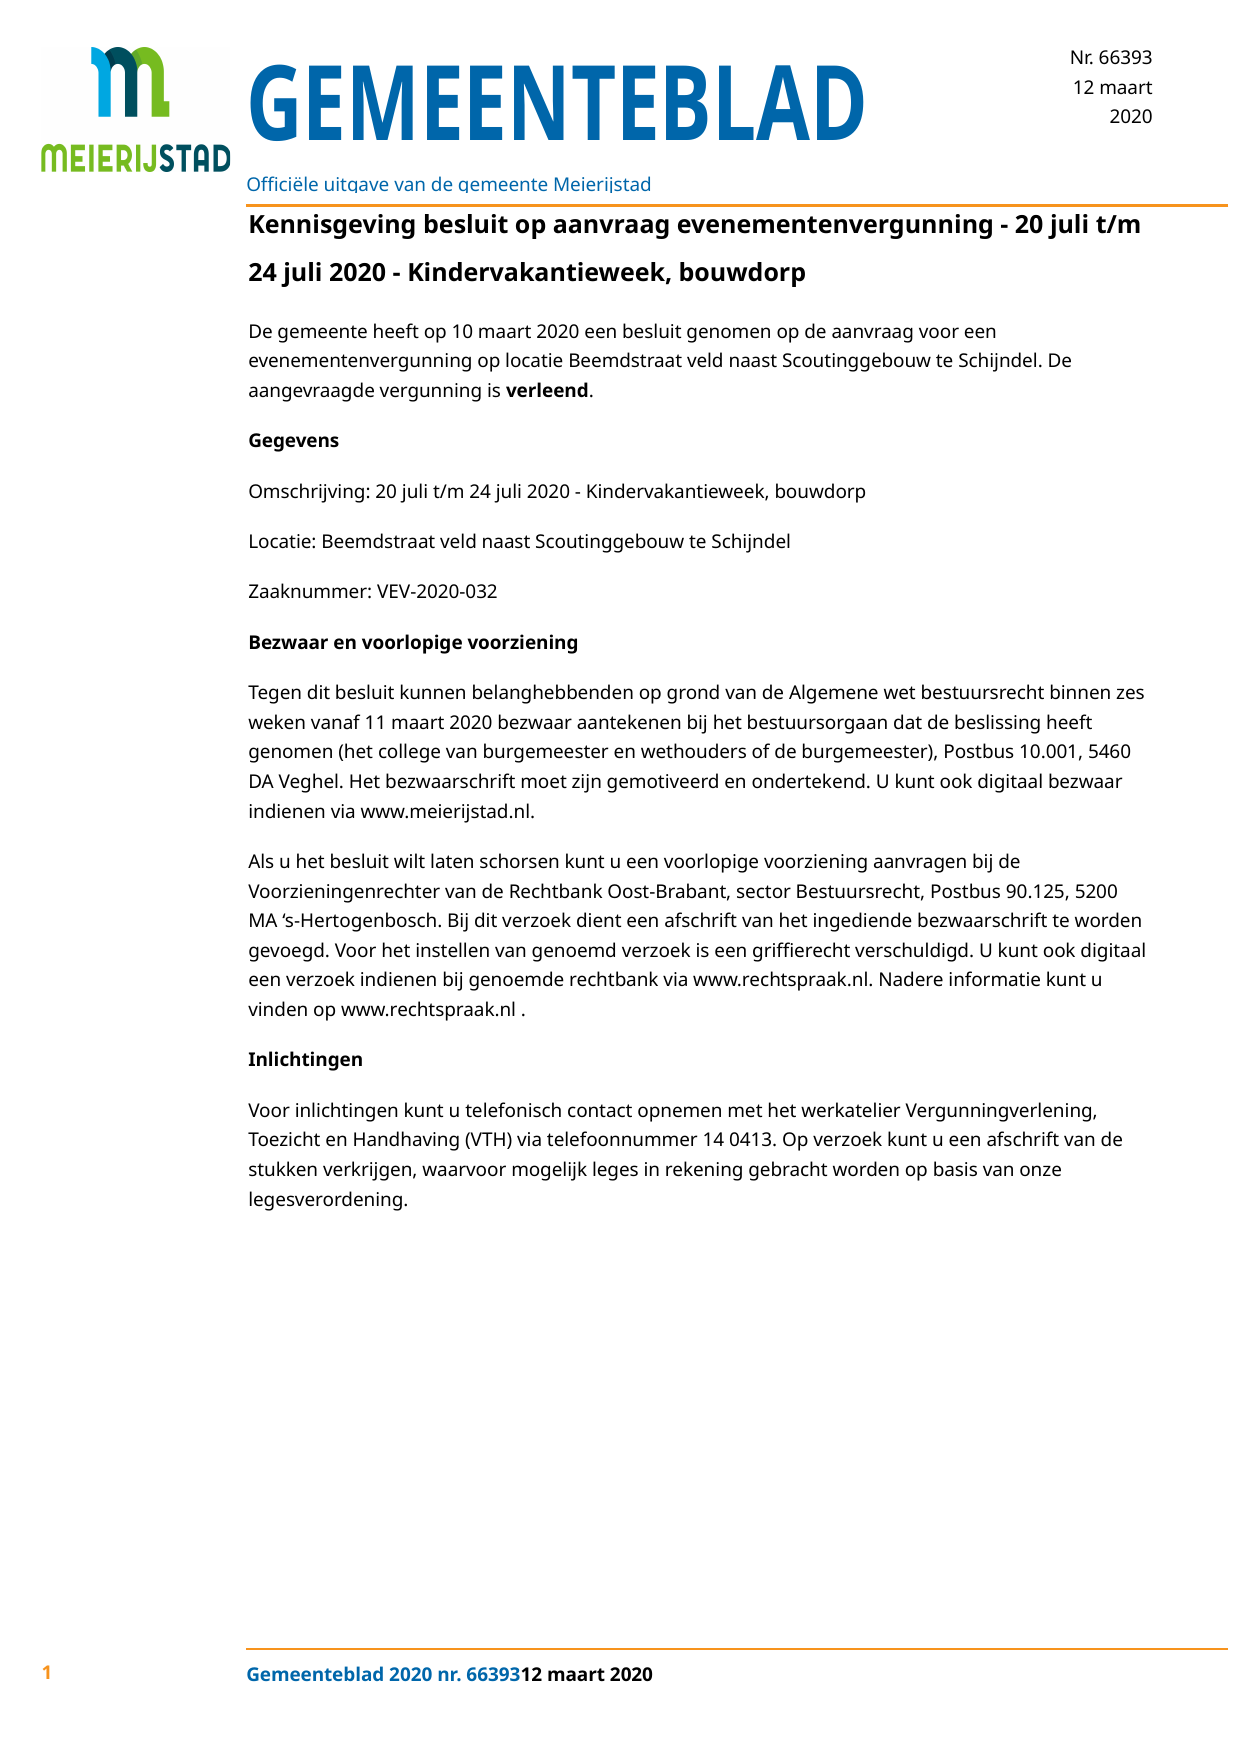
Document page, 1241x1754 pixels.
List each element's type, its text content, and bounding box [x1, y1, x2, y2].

text Inlichtingen [248, 1047, 1152, 1072]
text Omschrijving: 20 juli t/m 24 juli 2020 - Kindervakantieweek, bouwdorp [248, 478, 1152, 504]
picture [41, 47, 231, 172]
text Bezwaar en voorlopige voorziening [248, 629, 1152, 655]
text Als u het besluit wilt laten schorsen kunt u een voorlopige voorziening aanvragen bij de Voorzieningenrechter van de Rechtbank Oost-Brabant, sector Bestuursrecht, Postbus 90.125, 5200 MA ‘s-Hertogenbosch. Bij dit verzoek dient een afschrift van het ingediende bezwaarschrift te worden gevoegd. Voor het instellen van genoemd verzoek is een griffierecht verschuldigd. U kunt ook digitaal een verzoek indienen bij genoemde rechtbank via www.rechtspraak.nl. Nadere informatie kunt u vinden op www.rechtspraak.nl . [248, 848, 1152, 1022]
text Zaaknummer: VEV-2020-032 [248, 579, 1152, 604]
text De gemeente heeft op 10 maart 2020 een besluit genomen op de aanvraag voor een evenementenvergunning op locatie Beemdstraat veld naast Scoutinggebouw te Schijndel. De aangevraagde vergunning is verleend. [248, 318, 1152, 403]
text Locatie: Beemdstraat veld naast Scoutinggebouw te Schijndel [248, 528, 1152, 554]
text Kennisgeving besluit op aanvraag evenementenvergunning - 20 juli t/m 24 juli 2020 - Kindervakantieweek, bouwdorp [248, 207, 1152, 288]
text Voor inlichtingen kunt u telefonisch contact opnemen met het werkatelier Vergunningverlening, Toezicht en Handhaving (VTH) via telefoonnummer 14 0413. Op verzoek kunt u een afschrift van de stukken verkrijgen, waarvoor mogelijk leges in rekening gebracht worden op basis van onze legesverordening. [248, 1097, 1152, 1212]
text Tegen dit besluit kunnen belanghebbenden op grond van de Algemene wet bestuursrecht binnen zes weken vanaf 11 maart 2020 bezwaar aantekenen bij het bestuursorgaan dat de beslissing heeft genomen (het college van burgemeester en wethouders of de burgemeester), Postbus 10.001, 5460 DA Veghel. Het bezwaarschrift moet zijn gemotiveerd en ondertekend. U kunt ook digitaal bezwaar indienen via www.meierijstad.nl. [248, 679, 1152, 824]
text Gegevens [248, 427, 1152, 453]
